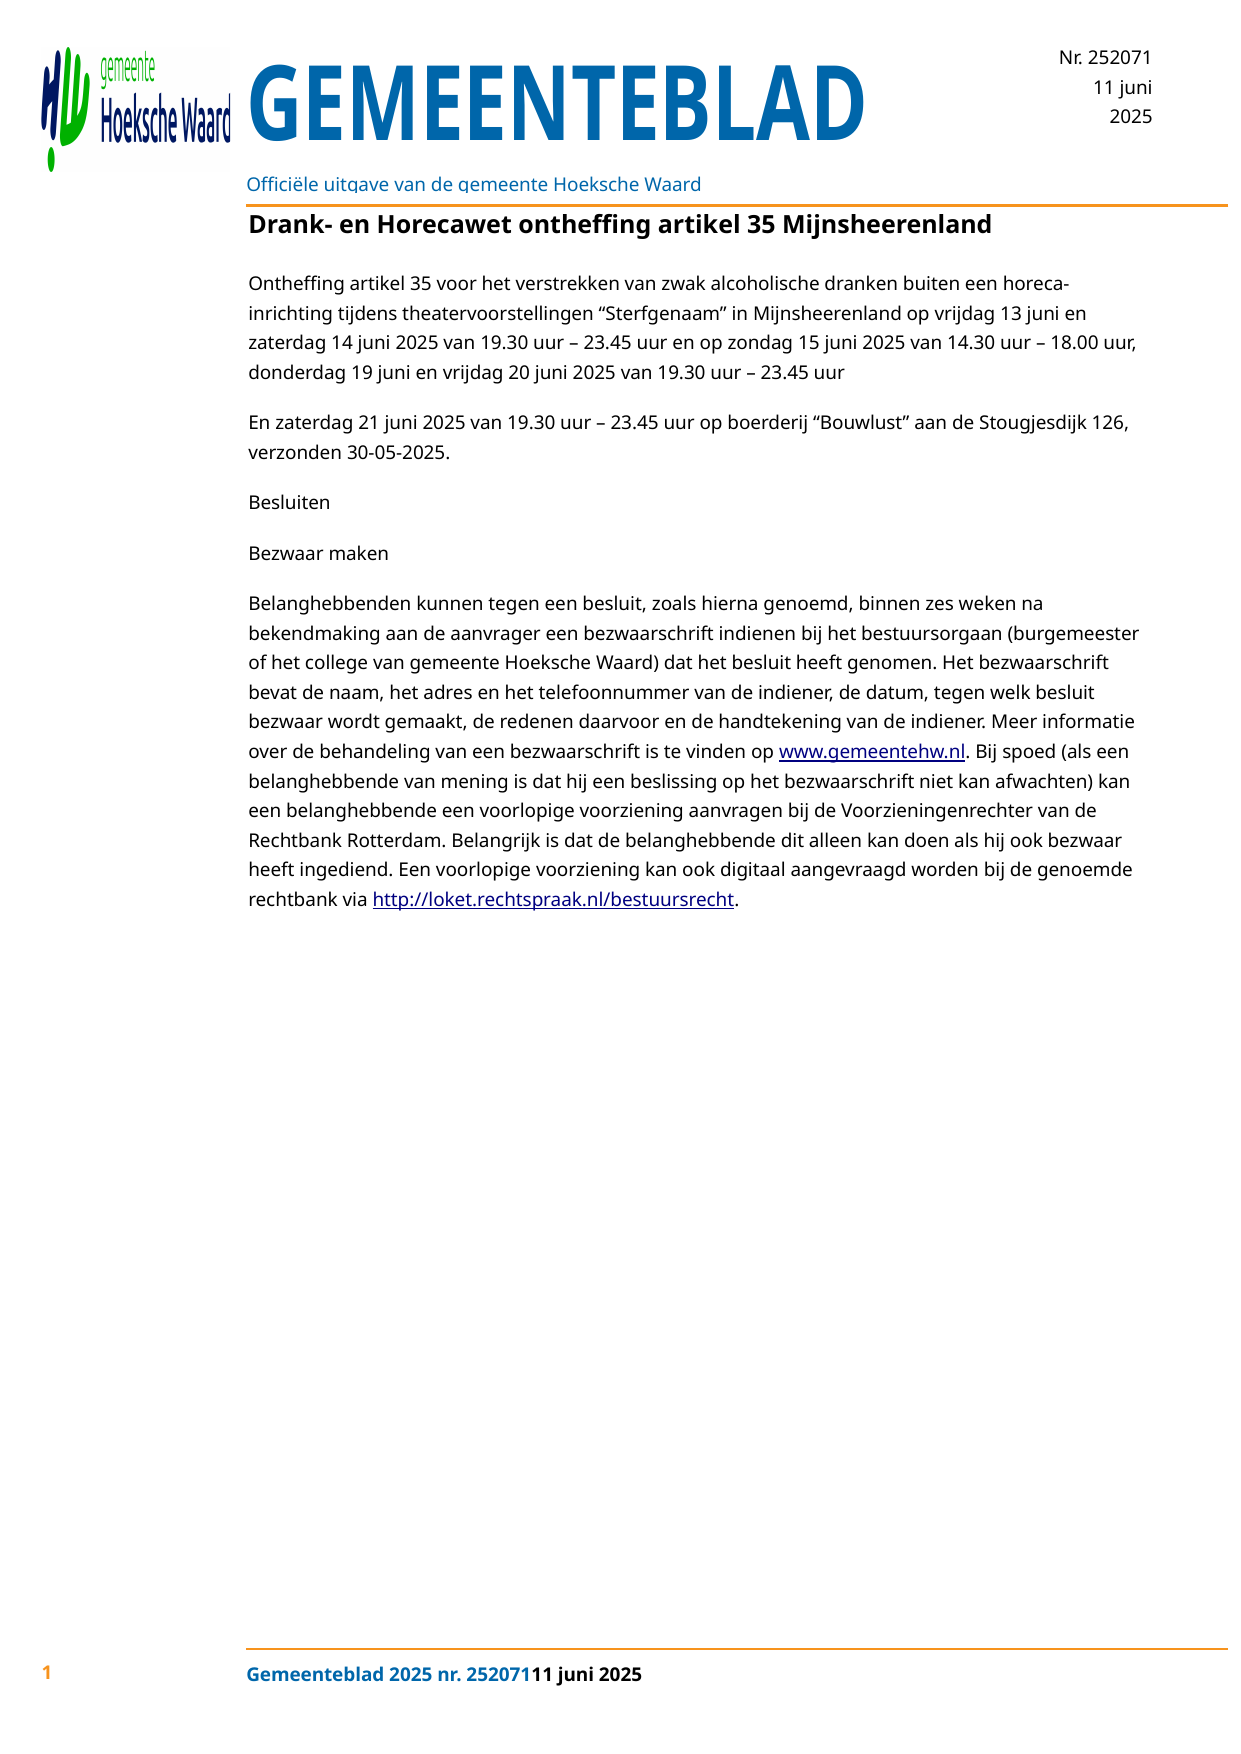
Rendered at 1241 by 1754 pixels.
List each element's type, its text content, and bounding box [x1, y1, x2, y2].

text Drank- en Horecawet ontheffing artikel 35 Mijnsheerenland [248, 207, 1152, 241]
text Ontheffing artikel 35 voor het verstrekken van zwak alcoholische dranken buiten een horeca-inrichting tijdens theatervoorstellingen “Sterfgenaam” in Mijnsheerenland op vrijdag 13 juni en zaterdag 14 juni 2025 van 19.30 uur – 23.45 uur en op zondag 15 juni 2025 van 14.30 uur – 18.00 uur, donderdag 19 juni en vrijdag 20 juni 2025 van 19.30 uur – 23.45 uur [248, 270, 1152, 385]
text Besluiten [248, 489, 1152, 515]
text Bezwaar maken [248, 540, 1152, 566]
text Belanghebbenden kunnen tegen een besluit, zoals hierna genoemd, binnen zes weken na bekendmaking aan de aanvrager een bezwaarschrift indienen bij het bestuursorgaan (burgemeester of het college van gemeente Hoeksche Waard) dat het besluit heeft genomen. Het bezwaarschrift bevat de naam, het adres en het telefoonnummer van de indiener, de datum, tegen welk besluit bezwaar wordt gemaakt, de redenen daarvoor en de handtekening van de indiener. Meer informatie over de behandeling van een bezwaarschrift is te vinden op www.gemeentehw.nl. Bij spoed (als een belanghebbende van mening is dat hij een beslissing op het bezwaarschrift niet kan afwachten) kan een belanghebbende een voorlopige voorziening aanvragen bij de Voorzieningenrechter van de Rechtbank Rotterdam. Belangrijk is dat de belanghebbende dit alleen kan doen als hij ook bezwaar heeft ingediend. Een voorlopige voorziening kan ook digitaal aangevraagd worden bij de genoemde rechtbank via http://loket.rechtspraak.nl/bestuursrecht. [248, 590, 1152, 912]
text En zaterdag 21 juni 2025 van 19.30 uur – 23.45 uur op boerderij “Bouwlust” aan de Stougjesdijk 126, verzonden 30-05-2025. [248, 409, 1152, 465]
picture [41, 47, 231, 172]
